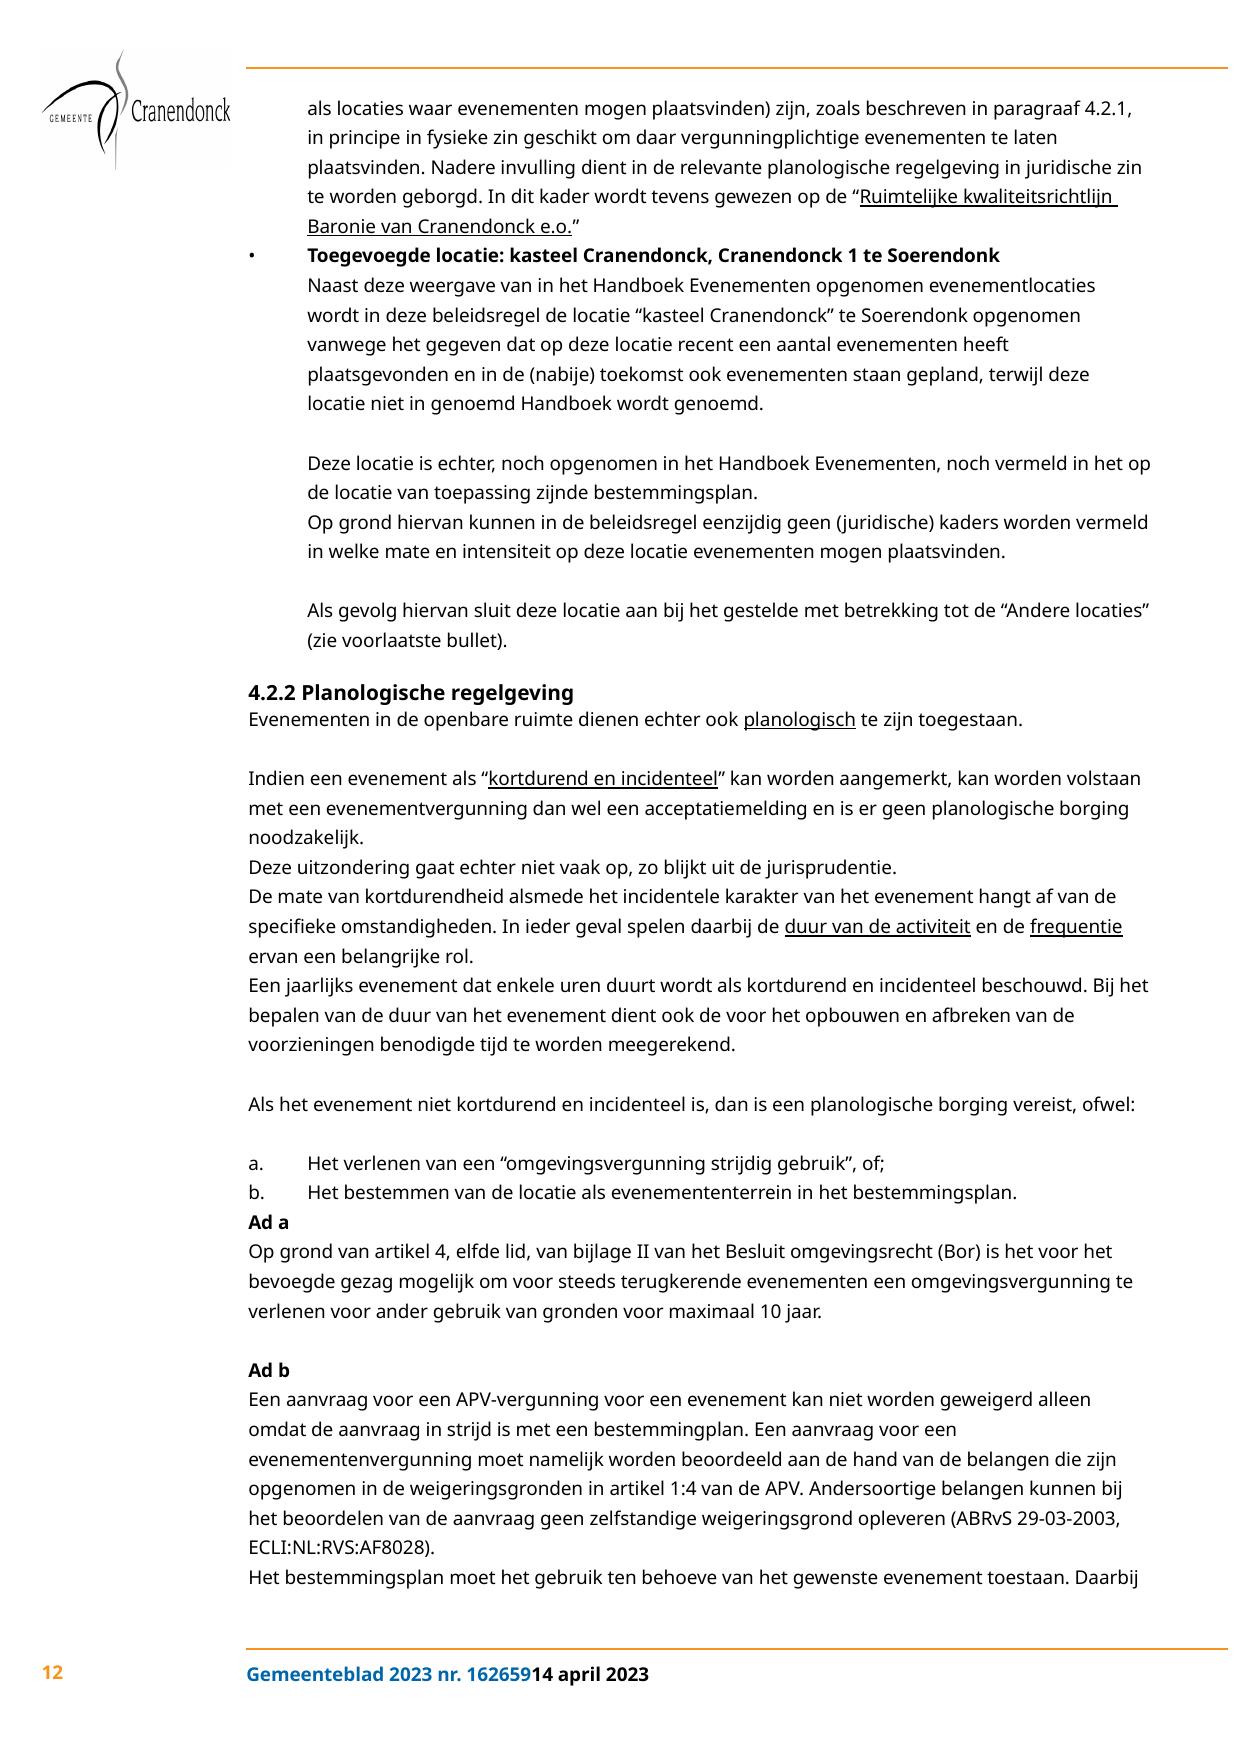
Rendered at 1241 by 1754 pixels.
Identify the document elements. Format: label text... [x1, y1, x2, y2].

text Een jaarlijks evenement dat enkele uren duurt wordt als kortdurend en incidenteel beschouwd. Bij het bepalen van de duur van het evenement dient ook de voor het opbouwen en afbreken van de voorzieningen benodigde tijd te worden meegerekend. [248, 972, 1152, 1057]
picture [41, 47, 231, 172]
list Het bestemmen van de locatie als evenemententerrein in het bestemmingsplan. [248, 1179, 1152, 1205]
text Evenementen in de openbare ruimte dienen echter ook planologisch te zijn toegestaan. [248, 706, 1152, 732]
list Het verlenen van een “omgevingsvergunning strijdig gebruik”, of; [248, 1150, 1152, 1176]
text Deze uitzondering gaat echter niet vaak op, zo blijkt uit de jurisprudentie. [248, 854, 1152, 880]
text Op grond van artikel 4, elfde lid, van bijlage II van het Besluit omgevingsrecht (Bor) is het voor het bevoegde gezag mogelijk om voor steeds terugkerende evenementen een omgevingsvergunning te verlenen voor ander gebruik van gronden voor maximaal 10 jaar. [248, 1239, 1152, 1323]
text Een aanvraag voor een APV-vergunning voor een evenement kan niet worden geweigerd alleen omdat de aanvraag in strijd is met een bestemmingplan. Een aanvraag voor een evenementenvergunning moet namelijk worden beoordeeld aan de hand van de belangen die zijn opgenomen in de weigeringsgronden in artikel 1:4 van de APV. Andersoortige belangen kunnen bij het beoordelen van de aanvraag geen zelfstandige weigeringsgrond opleveren (ABRvS 29-03-2003, ECLI:NL:RVS:AF8028). [248, 1387, 1152, 1560]
list Deze locatie is echter, noch opgenomen in het Handboek Evenementen, noch vermeld in het op de locatie van toepassing zijnde bestemmingsplan. [248, 450, 1152, 505]
list Als gevolg hiervan sluit deze locatie aan bij het gestelde met betrekking tot de “Andere locaties” (zie voorlaatste bullet). [248, 598, 1152, 653]
list als locaties waar evenementen mogen plaatsvinden) zijn, zoals beschreven in paragraaf 4.2.1, in principe in fysieke zin geschikt om daar vergunningplichtige evenementen te laten plaatsvinden. Nadere invulling dient in de relevante planologische regelgeving in juridische zin te worden geborgd. In dit kader wordt tevens gewezen op de “Ruimtelijke kwaliteitsrichtlijn Baronie van Cranendonck e.o.” [248, 95, 1152, 239]
list Naast deze weergave van in het Handboek Evenementen opgenomen evenementlocaties wordt in deze beleidsregel de locatie “kasteel Cranendonck” te Soerendonk opgenomen vanwege het gegeven dat op deze locatie recent een aantal evenementen heeft plaatsgevonden en in de (nabije) toekomst ook evenementen staan gepland, terwijl deze locatie niet in genoemd Handboek wordt genoemd. [248, 272, 1152, 416]
text De mate van kortdurendheid alsmede het incidentele karakter van het evenement hangt af van de specifieke omstandigheden. In ieder geval spelen daarbij de duur van de activiteit en de frequentie ervan een belangrijke rol. [248, 884, 1152, 968]
list Op grond hiervan kunnen in de beleidsregel eenzijdig geen (juridische) kaders worden vermeld in welke mate en intensiteit op deze locatie evenementen mogen plaatsvinden. [248, 509, 1152, 564]
list Toegevoegde locatie: kasteel Cranendonck, Cranendonck 1 te Soerendonk [248, 243, 1152, 268]
text Als het evenement niet kortdurend en incidenteel is, dan is een planologische borging vereist, ofwel: [248, 1091, 1152, 1116]
text Ad a [248, 1209, 1152, 1235]
text Ad b [248, 1357, 1152, 1383]
text Indien een evenement als “kortdurend en incidenteel” kan worden aangemerkt, kan worden volstaan met een evenementvergunning dan wel een acceptatiemelding en is er geen planologische borging noodzakelijk. [248, 765, 1152, 850]
text 4.2.2 Planologische regelgeving [248, 678, 1152, 706]
text Het bestemmingsplan moet het gebruik ten behoeve van het gewenste evenement toestaan. Daarbij [248, 1564, 1152, 1590]
